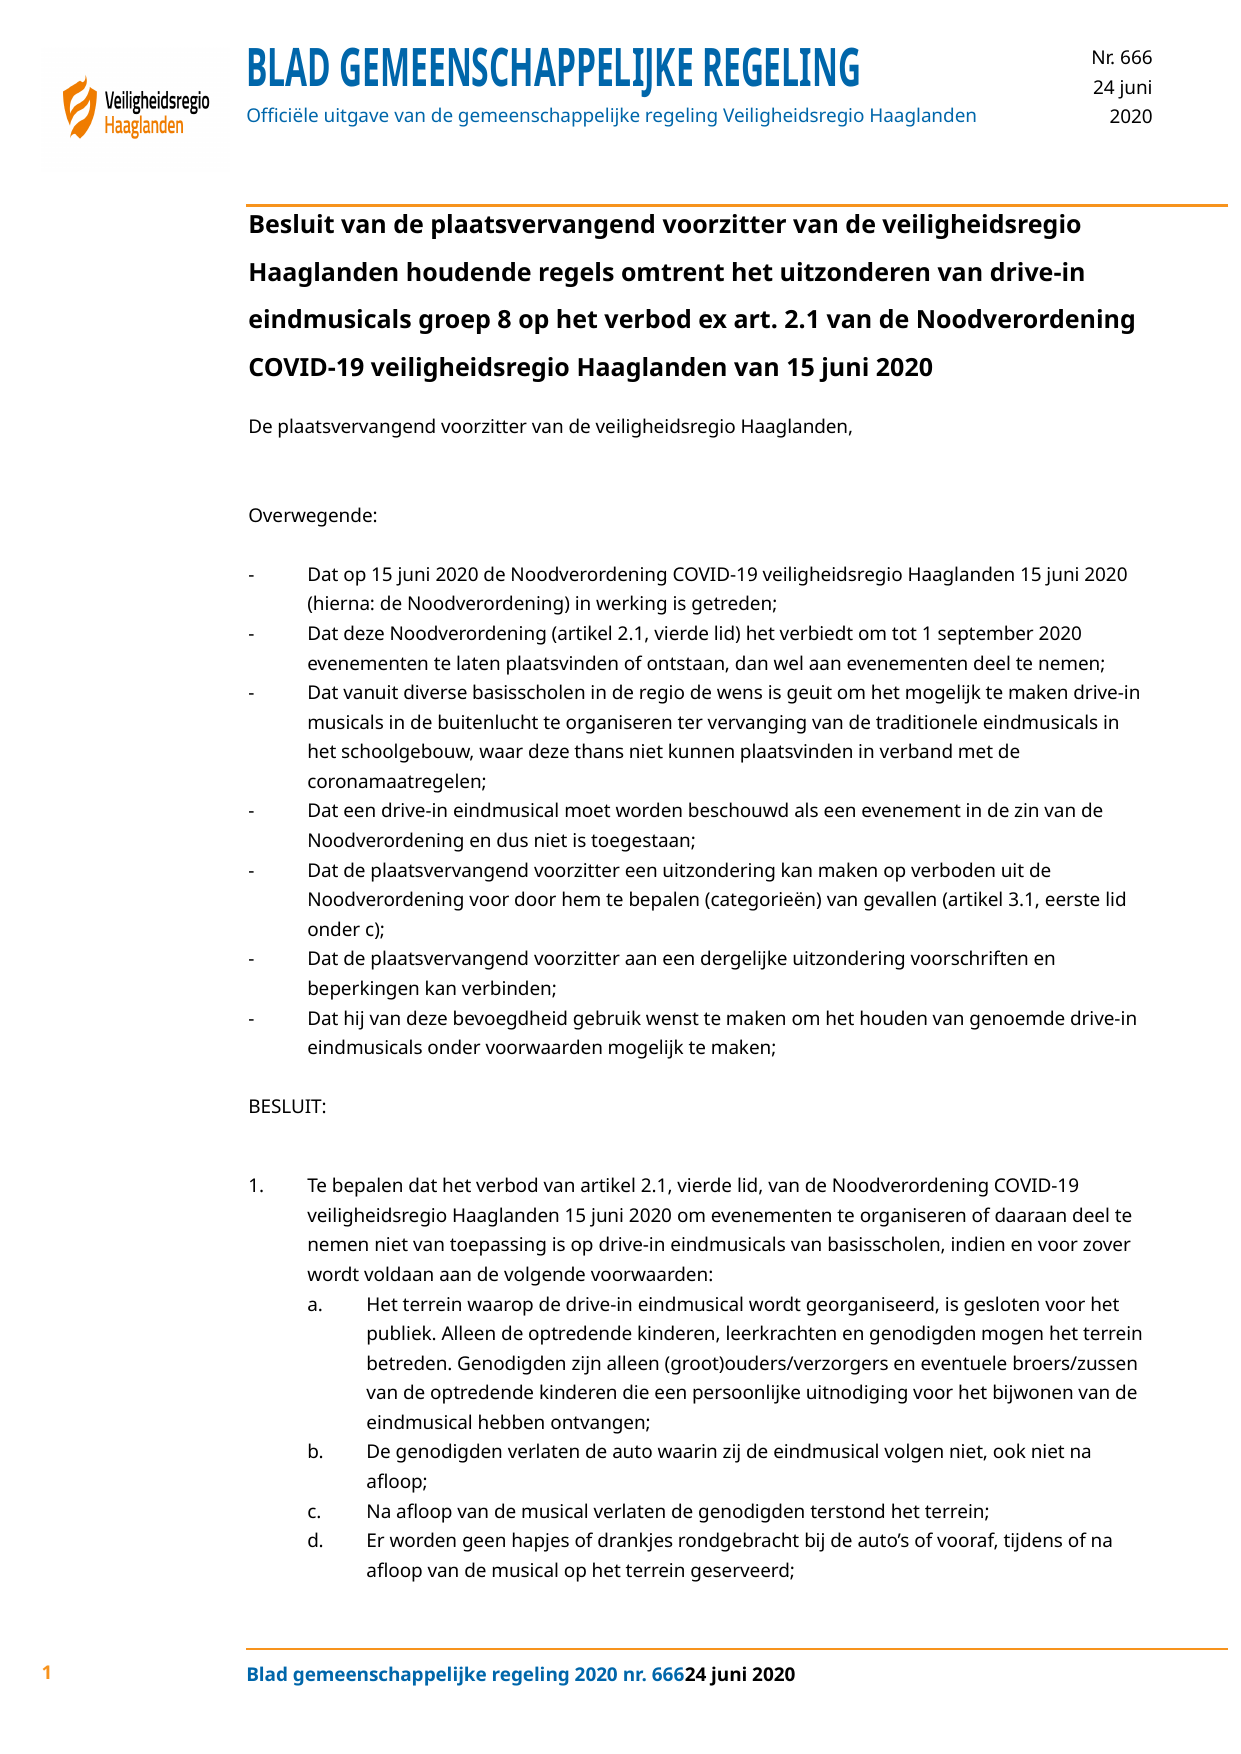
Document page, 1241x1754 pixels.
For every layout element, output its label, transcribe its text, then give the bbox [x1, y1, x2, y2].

list Dat de plaatsvervangend voorzitter een uitzondering kan maken op verboden uit de Noodverordening voor door hem te bepalen (categorieën) van gevallen (artikel 3.1, eerste lid onder c); [248, 857, 1152, 942]
text De plaatsvervangend voorzitter van de veiligheidsregio Haaglanden, [248, 413, 1152, 439]
list Te bepalen dat het verbod van artikel 2.1, vierde lid, van de Noodverordening COVID-19 veiligheidsregio Haaglanden 15 juni 2020 om evenementen te organiseren of daaraan deel te nemen niet van toepassing is op drive-in eindmusicals van basisscholen, indien en voor zover wordt voldaan aan de volgende voorwaarden: [248, 1172, 1152, 1287]
list De genodigden verlaten de auto waarin zij de eindmusical volgen niet, ook niet na afloop; [307, 1439, 1152, 1494]
list Het terrein waarop de drive-in eindmusical wordt georganiseerd, is gesloten voor het publiek. Alleen de optredende kinderen, leerkrachten en genodigden mogen het terrein betreden. Genodigden zijn alleen (groot)ouders/verzorgers en eventuele broers/zussen van de optredende kinderen die een persoonlijke uitnodiging voor het bijwonen van de eindmusical hebben ontvangen; [307, 1291, 1152, 1435]
list Dat vanuit diverse basisscholen in de regio de wens is geuit om het mogelijk te maken drive-in musicals in de buitenlucht te organiseren ter vervanging van de traditionele eindmusicals in het schoolgebouw, waar deze thans niet kunnen plaatsvinden in verband met de coronamaatregelen; [248, 679, 1152, 794]
list Na afloop van de musical verlaten de genodigden terstond het terrein; [307, 1498, 1152, 1523]
list Dat hij van deze bevoegdheid gebruik wenst te maken om het houden van genoemde drive-in eindmusicals onder voorwaarden mogelijk te maken; [248, 1005, 1152, 1060]
list Dat de plaatsvervangend voorzitter aan een dergelijke uitzondering voorschriften en beperkingen kan verbinden; [248, 946, 1152, 1001]
text Besluit van de plaatsvervangend voorzitter van de veiligheidsregio Haaglanden houdende regels omtrent het uitzonderen van drive-in eindmusicals groep 8 op het verbod ex art. 2.1 van de Noodverordening COVID-19 veiligheidsregio Haaglanden van 15 juni 2020 [248, 207, 1152, 384]
picture [41, 47, 231, 172]
list Dat een drive-in eindmusical moet worden beschouwd als een evenement in de zin van de Noodverordening en dus niet is toegestaan; [248, 798, 1152, 853]
list Dat deze Noodverordening (artikel 2.1, vierde lid) het verbiedt om tot 1 september 2020 evenementen te laten plaatsvinden of ontstaan, dan wel aan evenementen deel te nemen; [248, 620, 1152, 676]
list Dat op 15 juni 2020 de Noodverordening COVID-19 veiligheidsregio Haaglanden 15 juni 2020 (hierna: de Noodverordening) in werking is getreden; [248, 561, 1152, 616]
list Er worden geen hapjes of drankjes rondgebracht bij de auto’s of vooraf, tijdens of na afloop van de musical op het terrein geserveerd; [307, 1527, 1152, 1583]
text BESLUIT: [248, 1093, 1152, 1119]
text Overwegende: [248, 502, 1152, 528]
